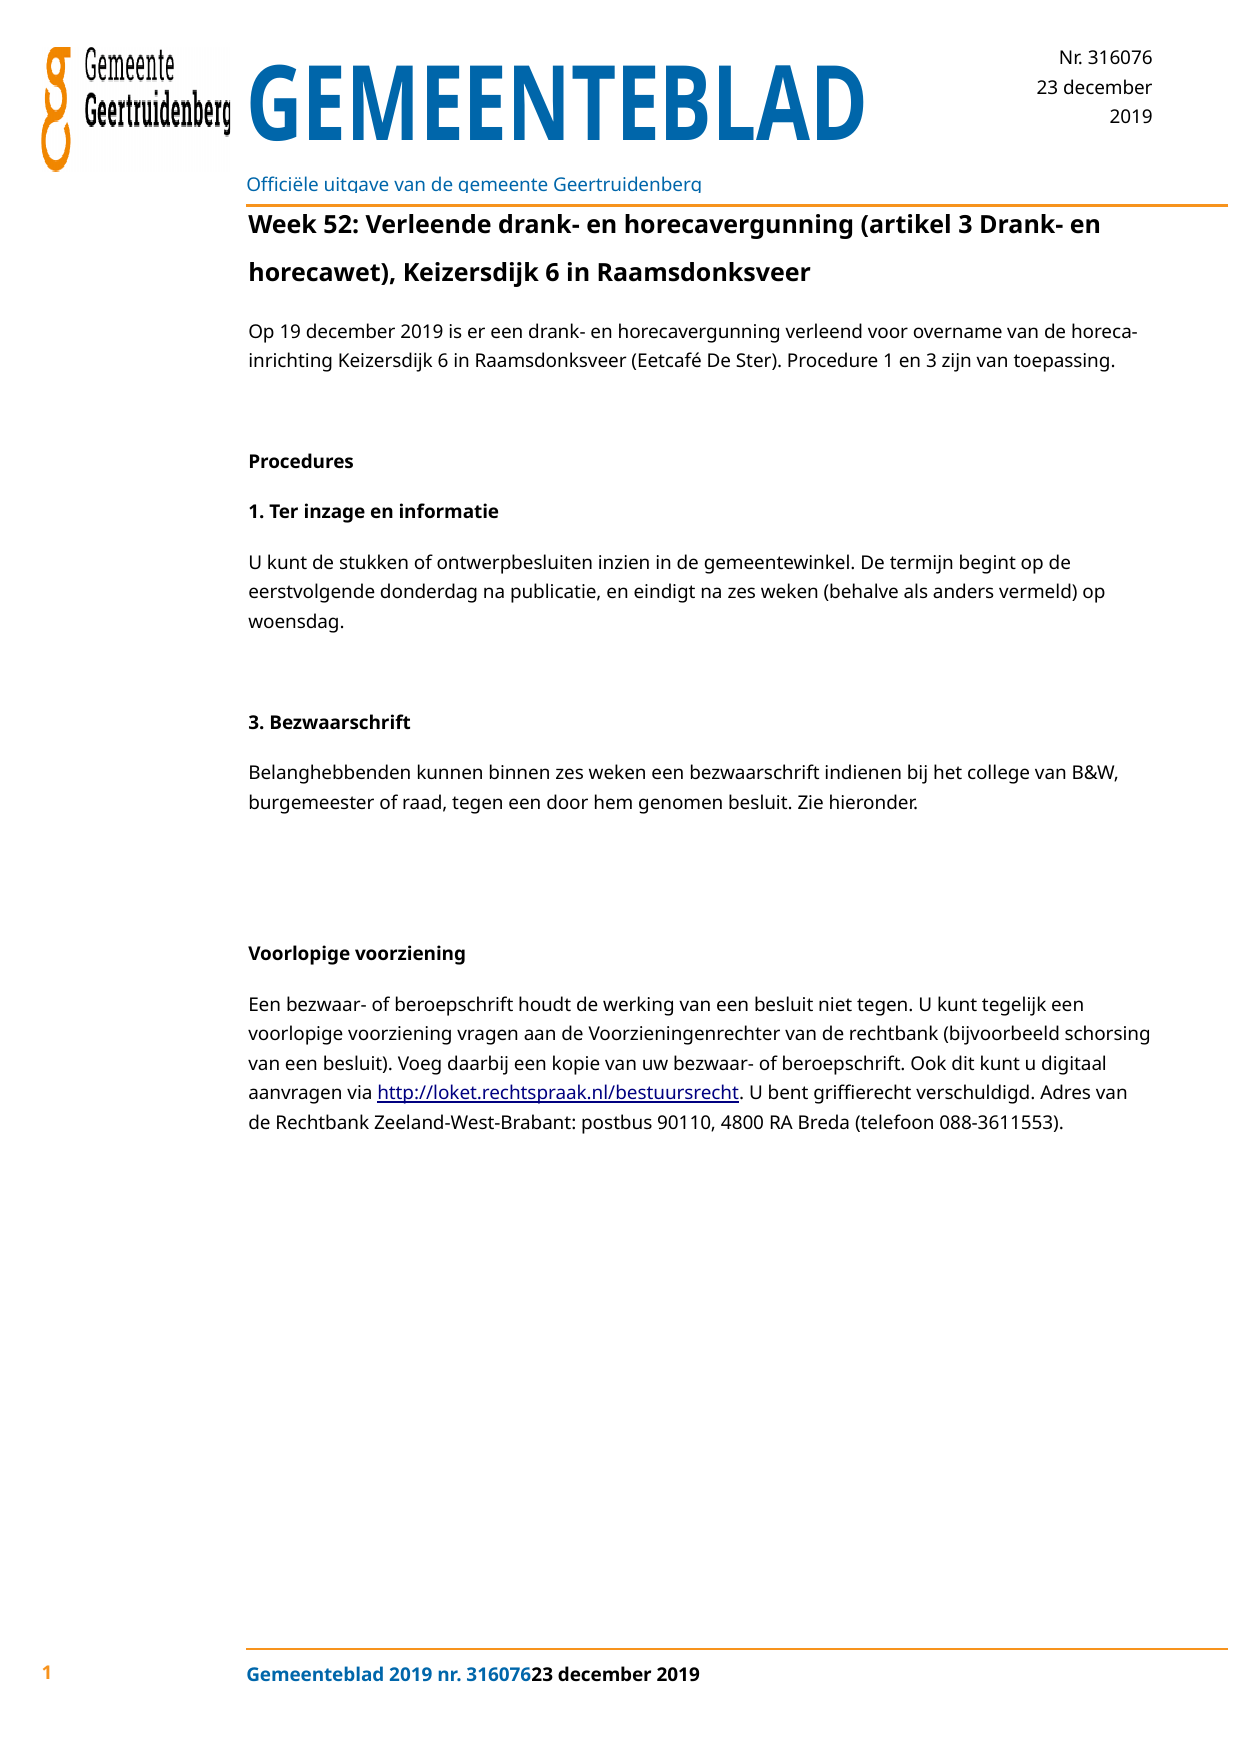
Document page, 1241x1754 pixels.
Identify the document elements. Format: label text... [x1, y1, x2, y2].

text Een bezwaar- of beroepschrift houdt de werking van een besluit niet tegen. U kunt tegelijk een voorlopige voorziening vragen aan de Voorzieningenrechter van de rechtbank (bijvoorbeeld schorsing van een besluit). Voeg daarbij een kopie van uw bezwaar- of beroepschrift. Ook dit kunt u digitaal aanvragen via http://loket.rechtspraak.nl/bestuursrecht. U bent griffierecht verschuldigd. Adres van de Rechtbank Zeeland-West-Brabant: postbus 90110, 4800 RA Breda (telefoon 088-3611553). [248, 991, 1152, 1135]
text Op 19 december 2019 is er een drank- en horecavergunning verleend voor overname van de horeca-inrichting Keizersdijk 6 in Raamsdonksveer (Eetcafé De Ster). Procedure 1 en 3 zijn van toepassing. [248, 318, 1152, 373]
text 1. Ter inzage en informatie [248, 499, 1152, 524]
text Week 52: Verleende drank- en horecavergunning (artikel 3 Drank- en horecawet), Keizersdijk 6 in Raamsdonksveer [248, 207, 1152, 288]
picture [41, 47, 231, 172]
text U kunt de stukken of ontwerpbesluiten inzien in de gemeentewinkel. De termijn begint op de eerstvolgende donderdag na publicatie, en eindigt na zes weken (behalve als anders vermeld) op woensdag. [248, 549, 1152, 634]
text Belanghebbenden kunnen binnen zes weken een bezwaarschrift indienen bij het college van B&W, burgemeester of raad, tegen een door hem genomen besluit. Zie hieronder. [248, 759, 1152, 815]
text Procedures [248, 448, 1152, 474]
text Voorlopige voorziening [248, 940, 1152, 966]
text 3. Bezwaarschrift [248, 709, 1152, 735]
